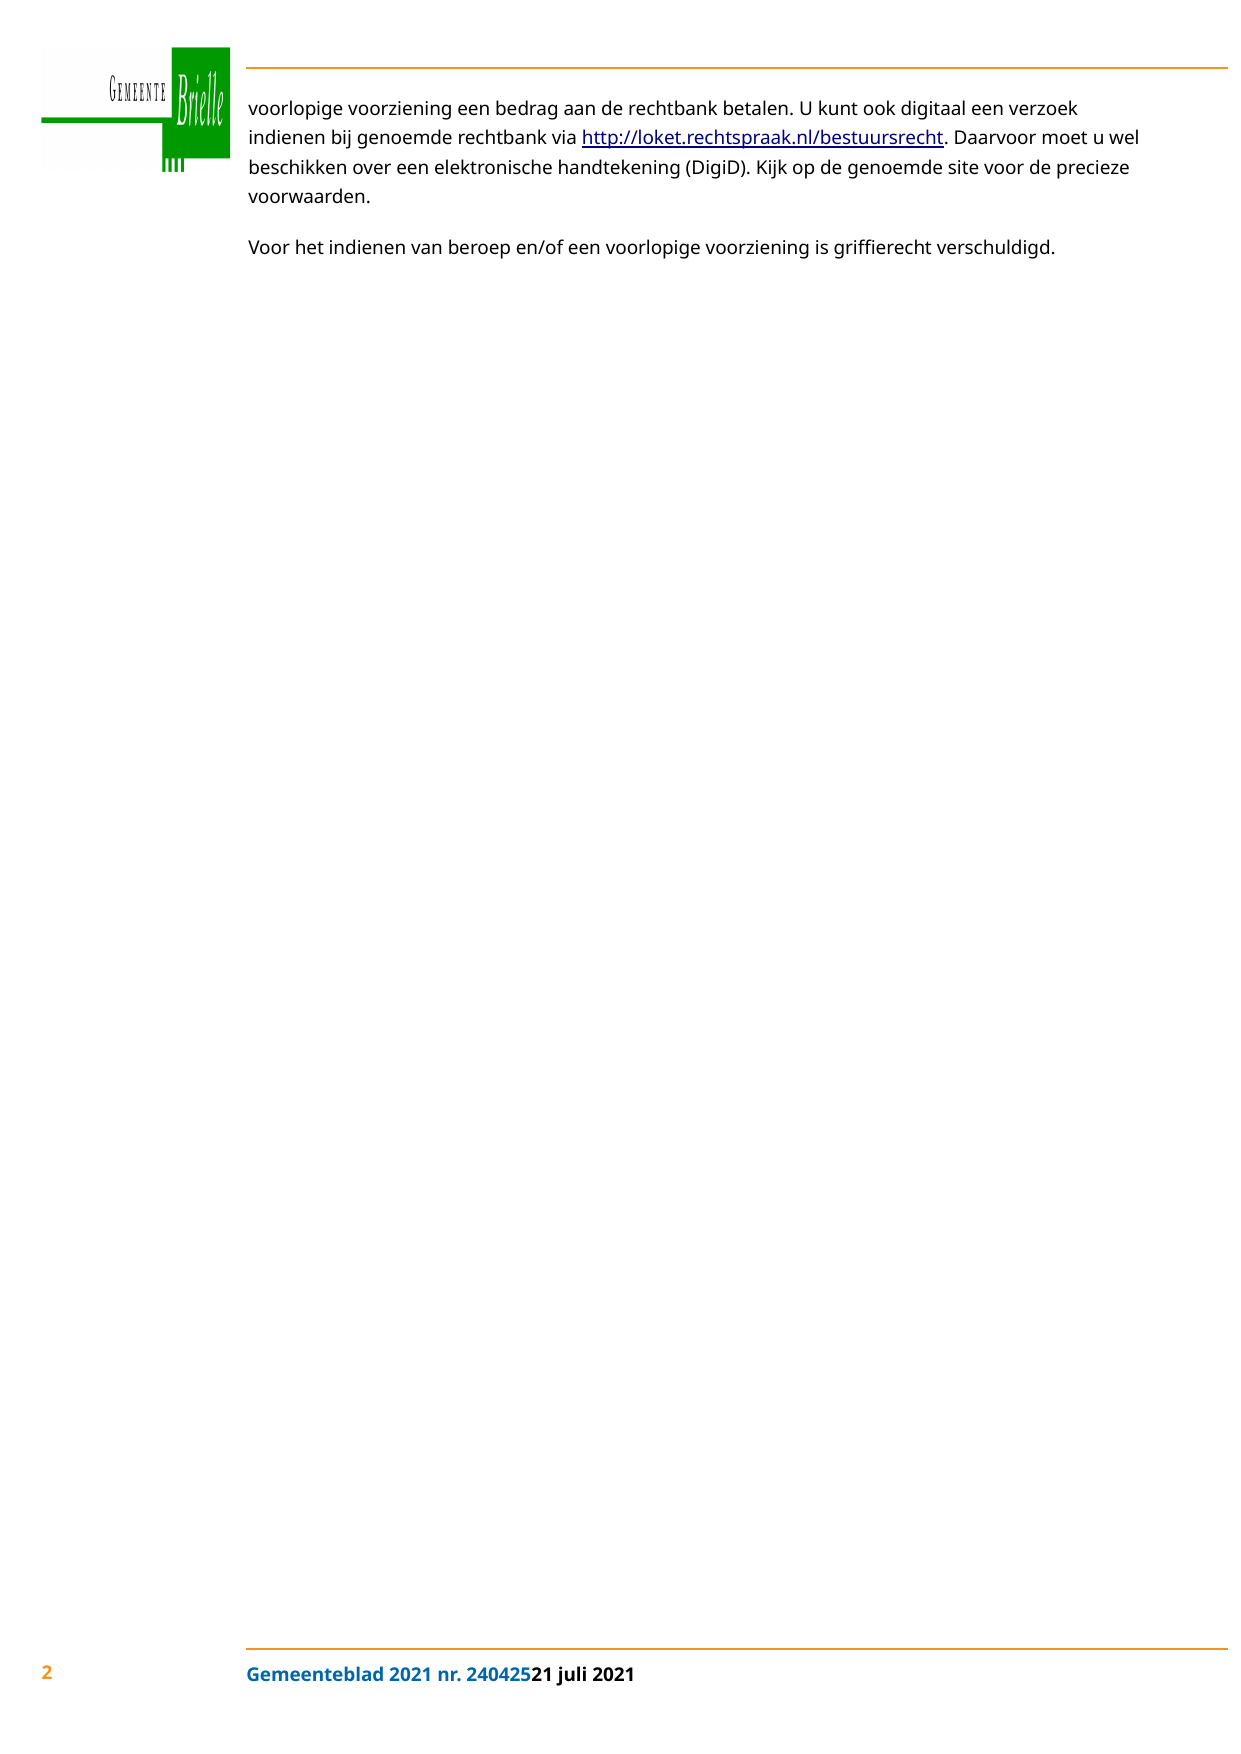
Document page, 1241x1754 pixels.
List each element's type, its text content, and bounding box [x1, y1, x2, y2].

picture [41, 47, 231, 172]
text voorlopige voorziening een bedrag aan de rechtbank betalen. U kunt ook digitaal een verzoek indienen bij genoemde rechtbank via http://loket.rechtspraak.nl/bestuursrecht. Daarvoor moet u wel beschikken over een elektronische handtekening (DigiD). Kijk op de genoemde site voor de precieze voorwaarden. [248, 95, 1152, 209]
text Voor het indienen van beroep en/of een voorlopige voorziening is griffierecht verschuldigd. [248, 234, 1152, 260]
